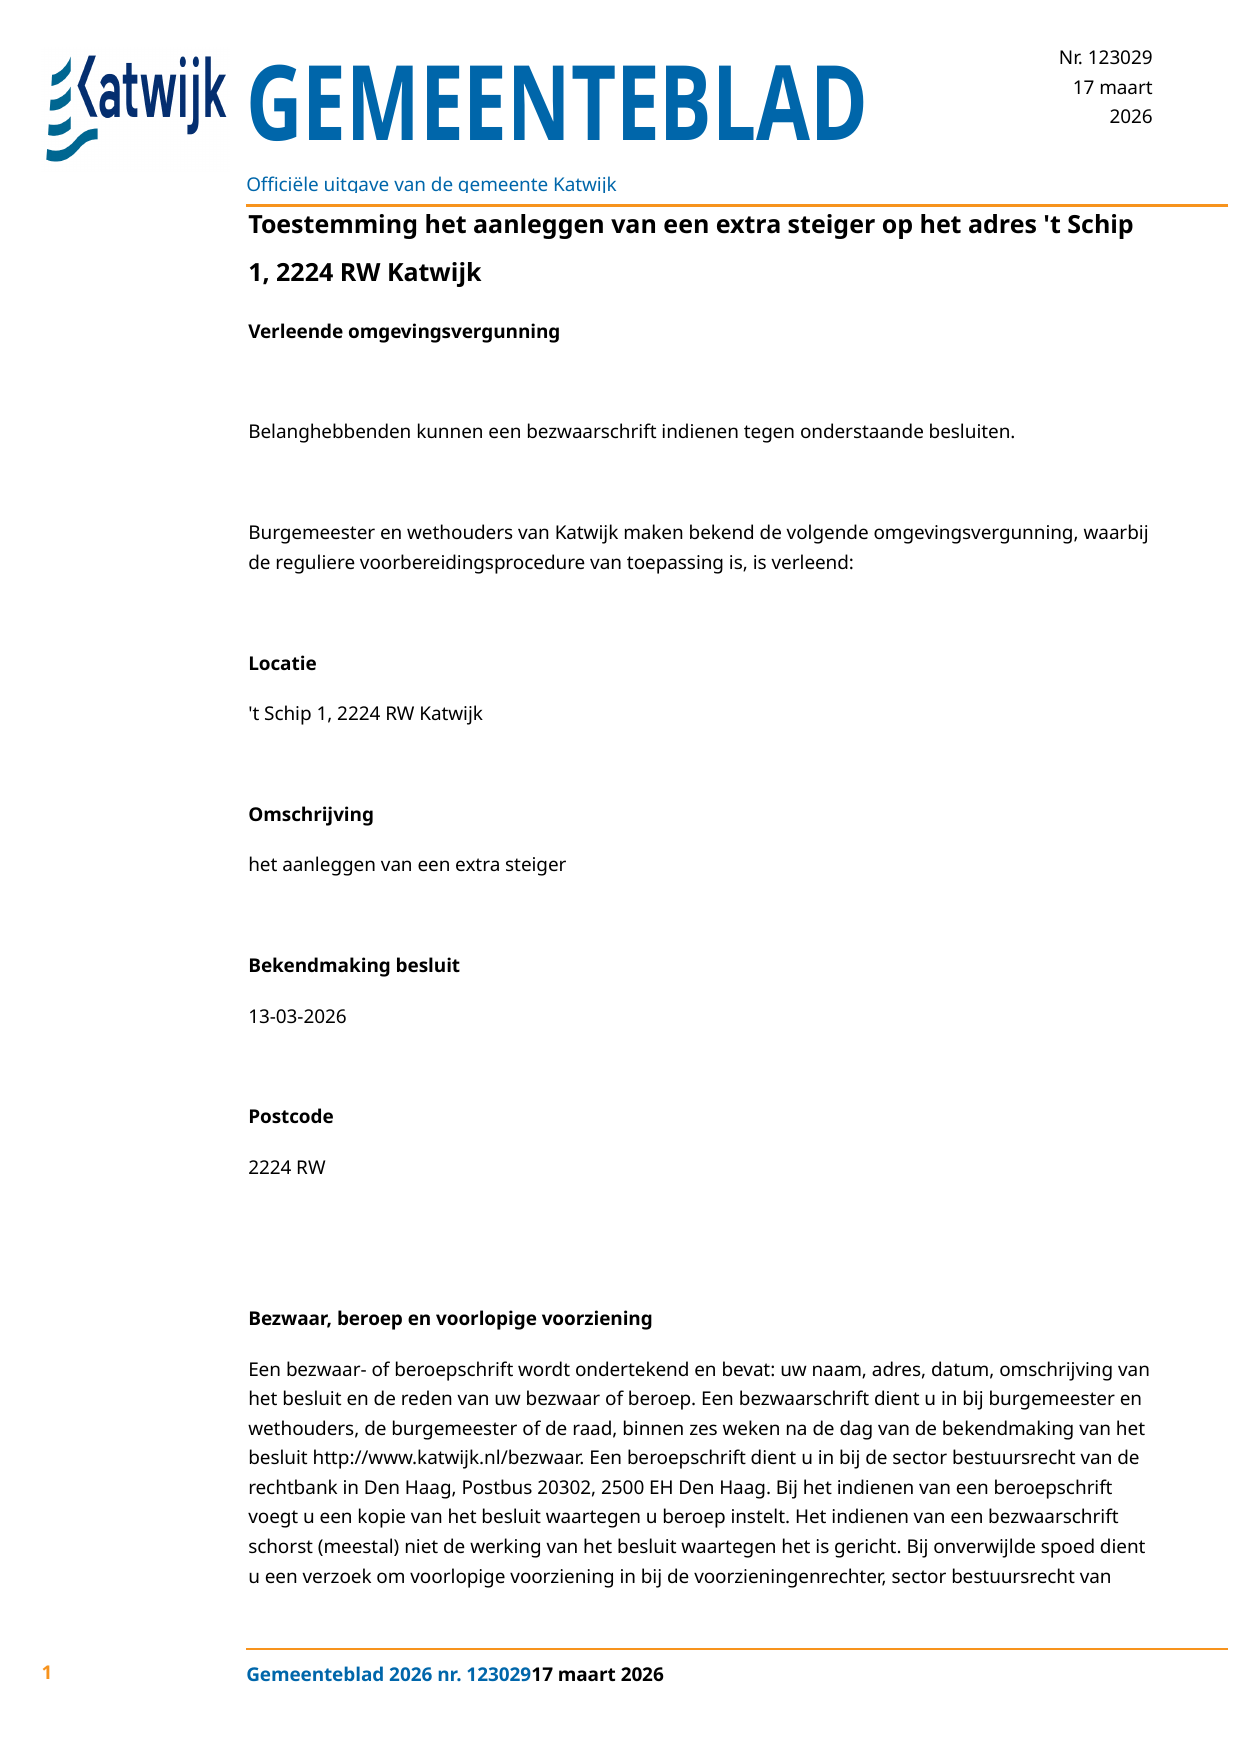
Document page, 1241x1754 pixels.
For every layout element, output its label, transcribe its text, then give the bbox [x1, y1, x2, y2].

text 't Schip 1, 2224 RW Katwijk [248, 700, 1152, 726]
text Postcode [248, 1104, 1152, 1129]
text Bezwaar, beroep en voorlopige voorziening [248, 1305, 1152, 1331]
text Toestemming het aanleggen van een extra steiger op het adres 't Schip 1, 2224 RW Katwijk [248, 207, 1152, 288]
text Een bezwaar- of beroepschrift wordt ondertekend en bevat: uw naam, adres, datum, omschrijving van het besluit en de reden van uw bezwaar of beroep. Een bezwaarschrift dient u in bij burgemeester en wethouders, de burgemeester of de raad, binnen zes weken na de dag van de bekendmaking van het besluit http://www.katwijk.nl/bezwaar. Een beroepschrift dient u in bij de sector bestuursrecht van de rechtbank in Den Haag, Postbus 20302, 2500 EH Den Haag. Bij het indienen van een beroepschrift voegt u een kopie van het besluit waartegen u beroep instelt. Het indienen van een bezwaarschrift schorst (meestal) niet de werking van het besluit waartegen het is gericht. Bij onverwijlde spoed dient u een verzoek om voorlopige voorziening in bij de voorzieningenrechter, sector bestuursrecht van [248, 1356, 1152, 1589]
text Belanghebbenden kunnen een bezwaarschrift indienen tegen onderstaande besluiten. [248, 419, 1152, 444]
text Locatie [248, 650, 1152, 676]
text Bekendmaking besluit [248, 952, 1152, 978]
text 2224 RW [248, 1154, 1152, 1180]
text 13-03-2026 [248, 1003, 1152, 1029]
text Burgemeester en wethouders van Katwijk maken bekend de volgende omgevingsvergunning, waarbij de reguliere voorbereidingsprocedure van toepassing is, is verleend: [248, 519, 1152, 575]
text Verleende omgevingsvergunning [248, 318, 1152, 344]
picture [41, 47, 231, 172]
text het aanleggen van een extra steiger [248, 852, 1152, 877]
text Omschrijving [248, 801, 1152, 827]
